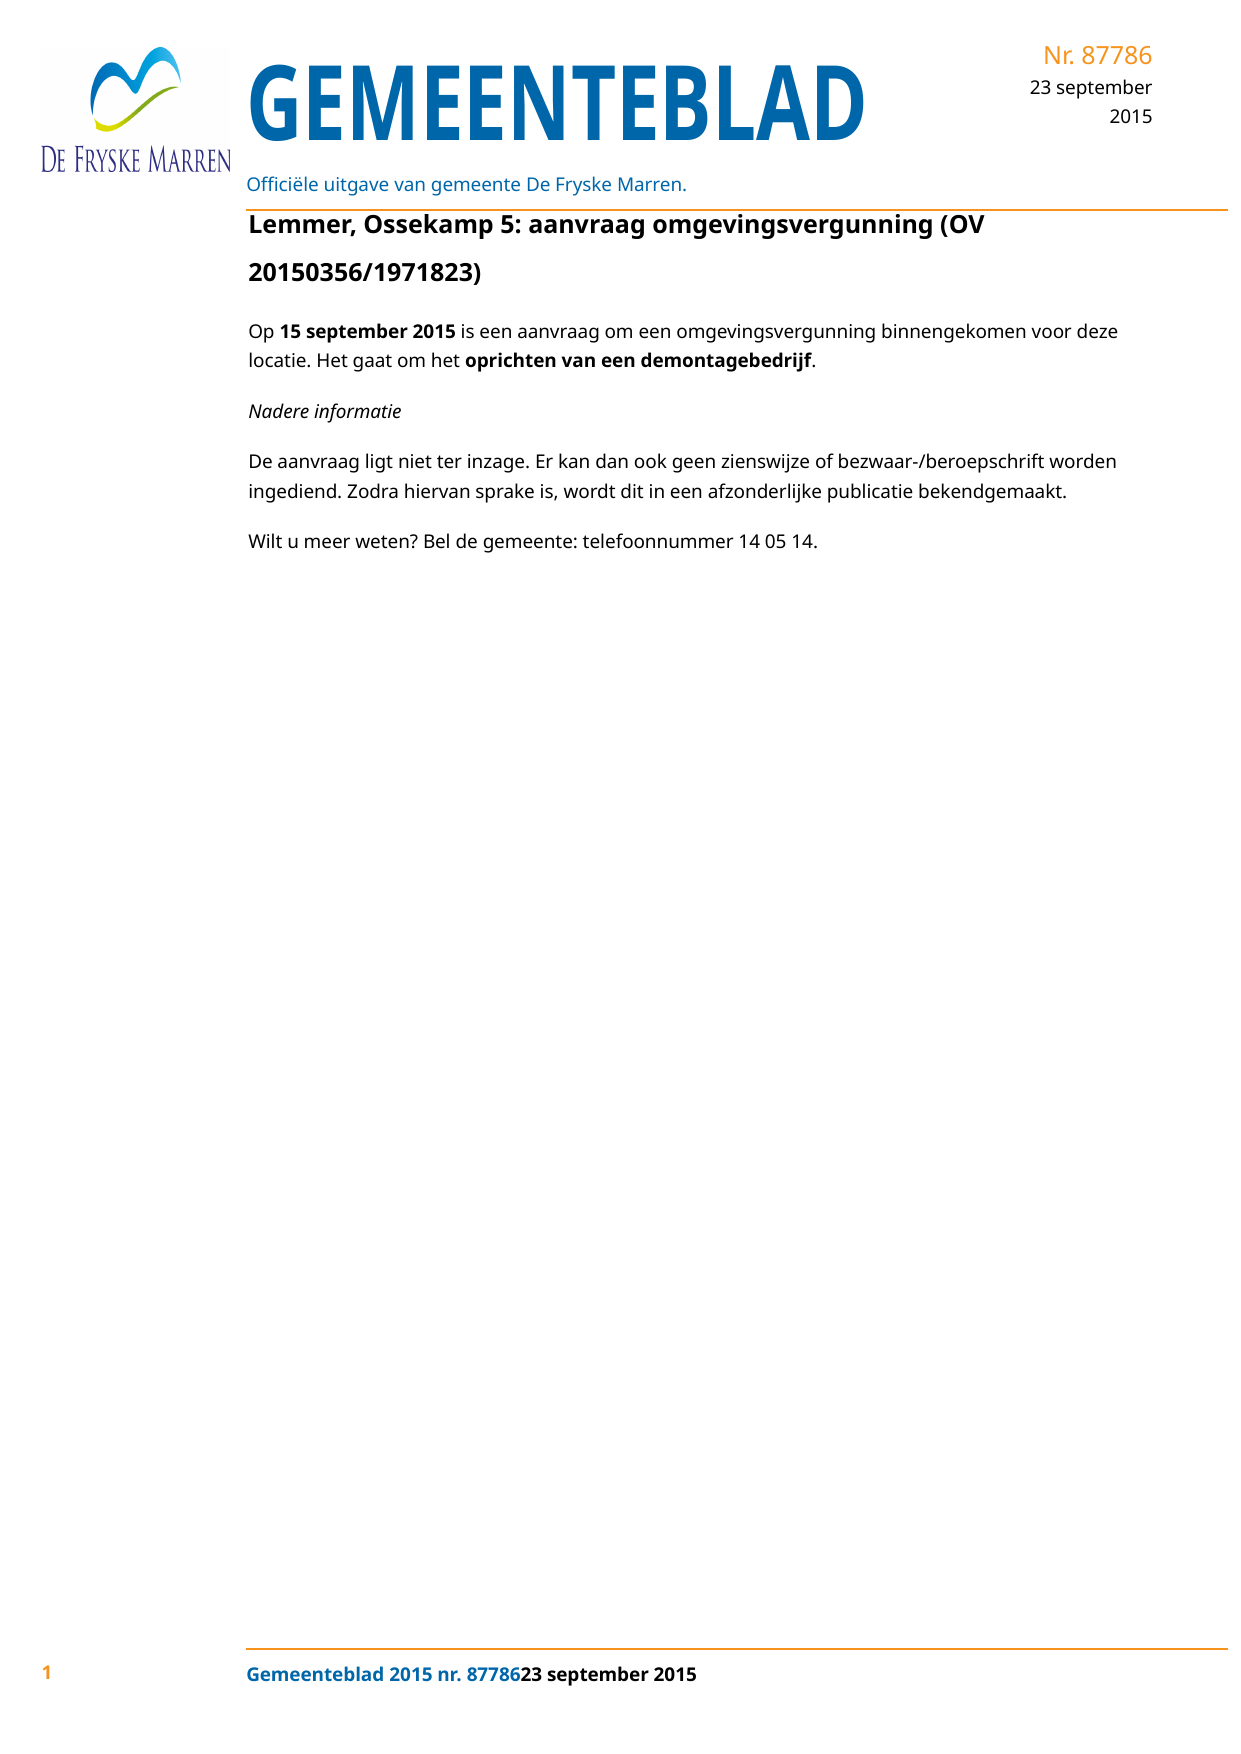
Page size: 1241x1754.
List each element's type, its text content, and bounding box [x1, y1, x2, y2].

text Lemmer, Ossekamp 5: aanvraag omgevingsvergunning (OV 20150356/1971823) [248, 211, 1152, 288]
text Wilt u meer weten? Bel de gemeente: telefoonnummer 14 05 14. [248, 528, 1152, 554]
picture [41, 47, 231, 172]
text Nadere informatie [248, 398, 1152, 424]
text Op 15 september 2015 is een aanvraag om een omgevingsvergunning binnengekomen voor deze locatie. Het gaat om het oprichten van een demontagebedrijf. [248, 318, 1152, 373]
text De aanvraag ligt niet ter inzage. Er kan dan ook geen zienswijze of bezwaar-/beroepschrift worden ingediend. Zodra hiervan sprake is, wordt dit in een afzonderlijke publicatie bekendgemaakt. [248, 448, 1152, 504]
